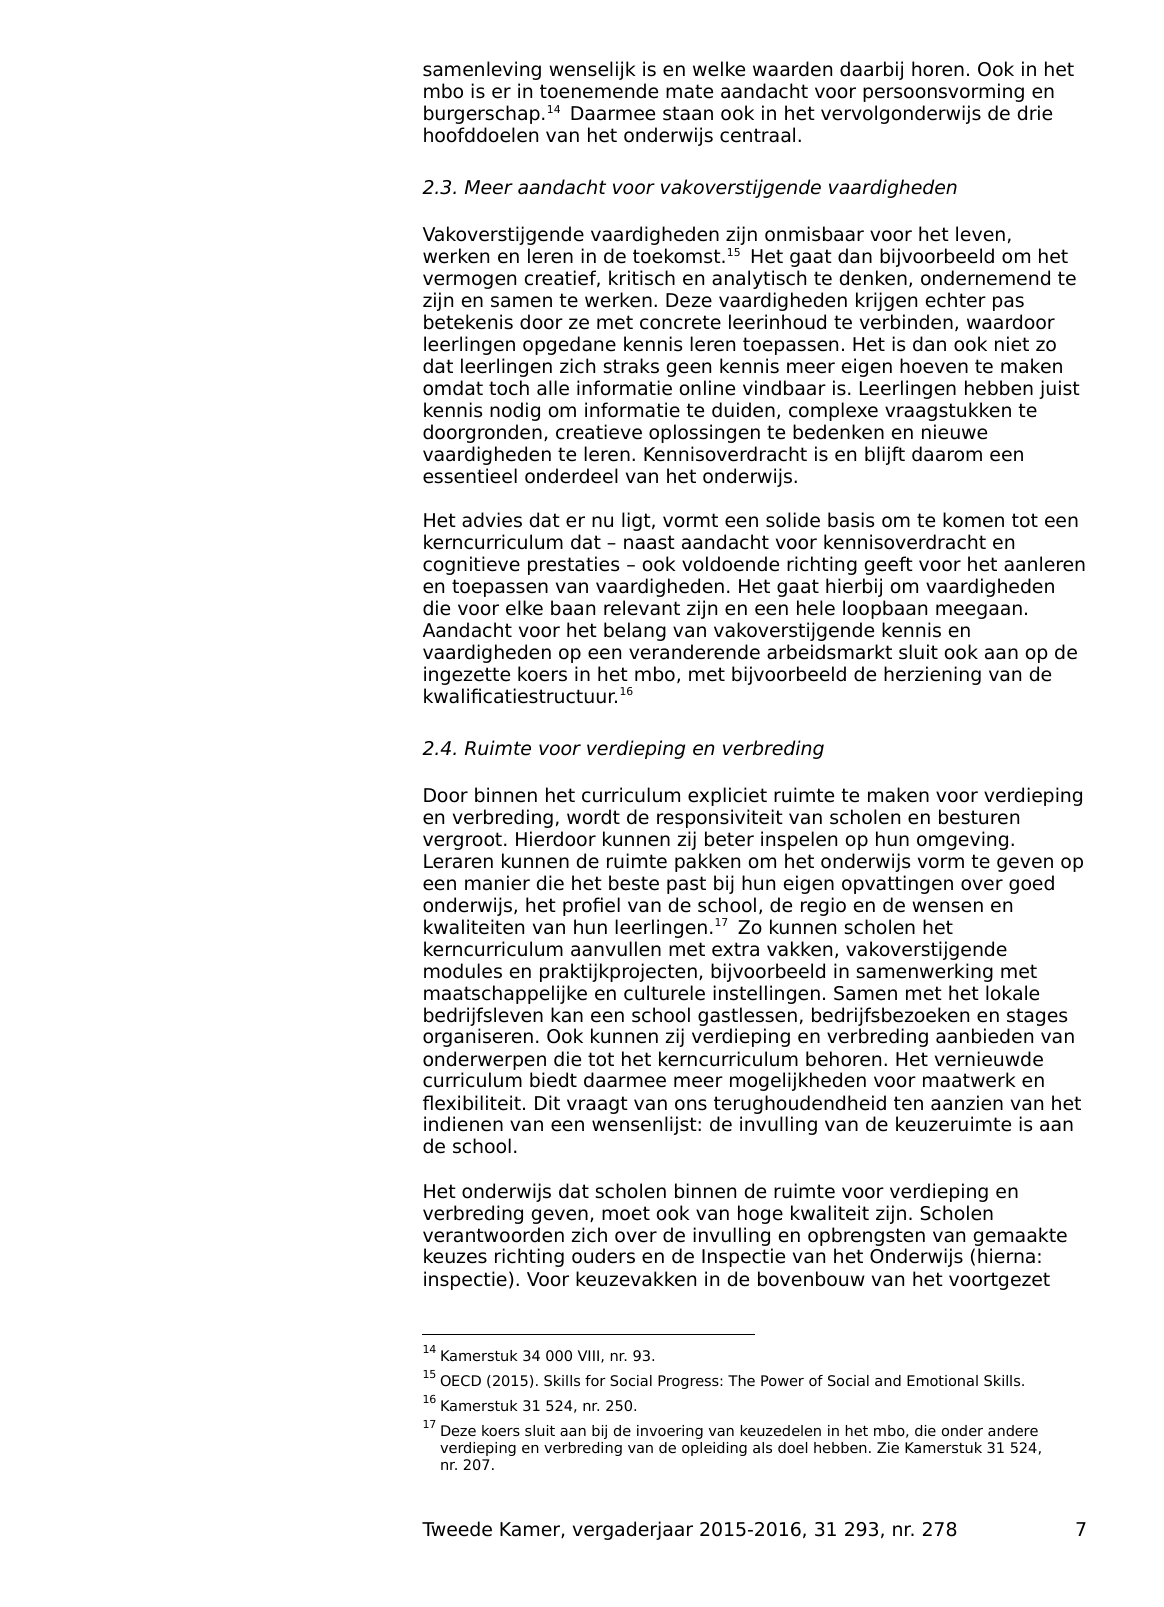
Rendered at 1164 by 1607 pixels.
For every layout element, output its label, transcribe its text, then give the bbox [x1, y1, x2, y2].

text Kamerstuk 31 524, nr. 250. [422, 1393, 1087, 1416]
text Het onderwijs dat scholen binnen de ruimte voor verdieping en verbreding geven, moet ook van hoge kwaliteit zijn. Scholen verantwoorden zich over de invulling en opbrengsten van gemaakte keuzes richting ouders en de Inspectie van het Onderwijs (hierna: inspectie). Voor keuzevakken in de bovenbouw van het voortgezet [422, 1181, 1087, 1290]
text Het advies dat er nu ligt, vormt een solide basis om te komen tot een kerncurriculum dat – naast aandacht voor kennisoverdracht en cognitieve prestaties – ook voldoende richting geeft voor het aanleren en toepassen van vaardigheden. Het gaat hierbij om vaardigheden die voor elke baan relevant zijn en een hele loopbaan meegaan. Aandacht voor het belang van vakoverstijgende kennis en vaardigheden op een veranderende arbeidsmarkt sluit ook aan op de ingezette koers in het mbo, met bijvoorbeeld de herziening van de kwalificatiestructuur. [422, 510, 1087, 708]
text Door binnen het curriculum expliciet ruimte te maken voor verdieping en verbreding, wordt de responsiviteit van scholen en besturen vergroot. Hierdoor kunnen zij beter inspelen op hun omgeving. Leraren kunnen de ruimte pakken om het onderwijs vorm te geven op een manier die het beste past bij hun eigen opvattingen over goed onderwijs, het profiel van de school, de regio en de wensen en kwaliteiten van hun leerlingen. Zo kunnen scholen het kerncurriculum aanvullen met extra vakken, vakoverstijgende modules en praktijkprojecten, bijvoorbeeld in samenwerking met maatschappelijke en culturele instellingen. Samen met het lokale bedrijfsleven kan een school gastlessen, bedrijfsbezoeken en stages organiseren. Ook kunnen zij verdieping en verbreding aanbieden van onderwerpen die tot het kerncurriculum behoren. Het vernieuwde curriculum biedt daarmee meer mogelijkheden voor maatwerk en flexibiliteit. Dit vraagt van ons terughoudendheid ten aanzien van het indienen van een wensenlijst: de invulling van de keuzeruimte is aan de school. [422, 785, 1087, 1158]
text OECD (2015). Skills for Social Progress: The Power of Social and Emotional Skills. [422, 1368, 1087, 1391]
text samenleving wenselijk is en welke waarden daarbij horen. Ook in het mbo is er in toenemende mate aandacht voor persoonsvorming en burgerschap. Daarmee staan ook in het vervolgonderwijs de drie hoofddoelen van het onderwijs centraal. [422, 59, 1087, 147]
text Vakoverstijgende vaardigheden zijn onmisbaar voor het leven, werken en leren in de toekomst. Het gaat dan bijvoorbeeld om het vermogen creatief, kritisch en analytisch te denken, ondernemend te zijn en samen te werken. Deze vaardigheden krijgen echter pas betekenis door ze met concrete leerinhoud te verbinden, waardoor leerlingen opgedane kennis leren toepassen. Het is dan ook niet zo dat leerlingen zich straks geen kennis meer eigen hoeven te maken omdat toch alle informatie online vindbaar is. Leerlingen hebben juist kennis nodig om informatie te duiden, complexe vraagstukken te doorgronden, creatieve oplossingen te bedenken en nieuwe vaardigheden te leren. Kennisoverdracht is en blijft daarom een essentieel onderdeel van het onderwijs. [422, 224, 1087, 488]
text Deze koers sluit aan bij de invoering van keuzedelen in het mbo, die onder andere verdieping en verbreding van de opleiding als doel hebben. Zie Kamerstuk 31 524, nr. 207. [422, 1418, 1087, 1474]
text Kamerstuk 34 000 VIII, nr. 93. [422, 1343, 1087, 1366]
subtitle 2.3. Meer aandacht voor vakoverstijgende vaardigheden [422, 177, 1087, 199]
subtitle 2.4. Ruimte voor verdieping en verbreding [422, 738, 1087, 760]
